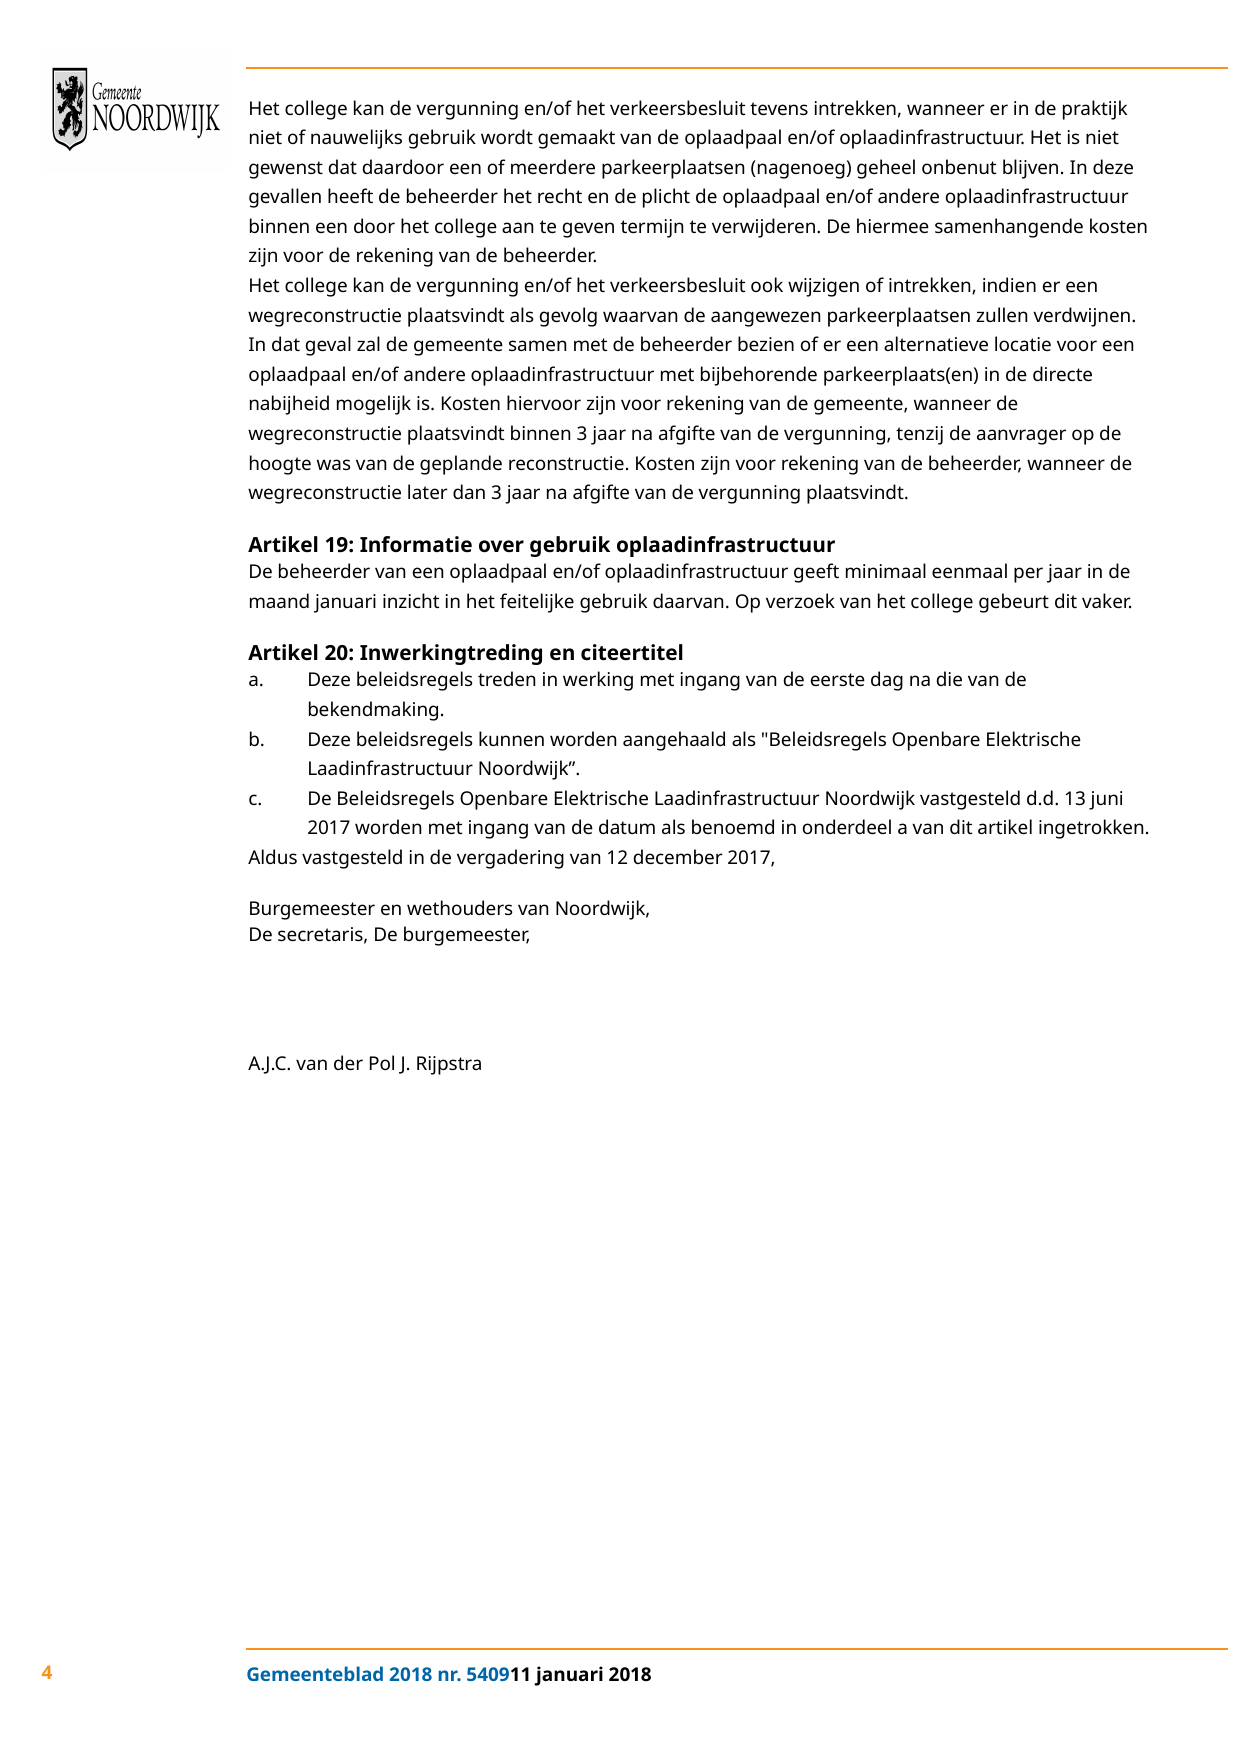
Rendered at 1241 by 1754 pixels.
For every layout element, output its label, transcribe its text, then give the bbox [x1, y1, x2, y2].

text A.J.C. van der Pol J. Rijpstra [248, 1050, 1152, 1076]
text Burgemeester en wethouders van Noordwijk, [248, 896, 1152, 921]
text De secretaris, De burgemeester, [248, 921, 1152, 947]
text Artikel 20: Inwerkingtreding en citeertitel [248, 638, 1152, 667]
list Deze beleidsregels kunnen worden aangehaald als "Beleidsregels Openbare Elektrische Laadinfrastructuur Noordwijk”. [248, 726, 1152, 781]
text De beheerder van een oplaadpaal en/of oplaadinfrastructuur geeft minimaal eenmaal per jaar in de maand januari inzicht in het feitelijke gebruik daarvan. Op verzoek van het college gebeurt dit vaker. [248, 558, 1152, 613]
picture [41, 47, 231, 172]
list De Beleidsregels Openbare Elektrische Laadinfrastructuur Noordwijk vastgesteld d.d. 13 juni 2017 worden met ingang van de datum als benoemd in onderdeel a van dit artikel ingetrokken. [248, 785, 1152, 840]
list Deze beleidsregels treden in werking met ingang van de eerste dag na die van de bekendmaking. [248, 667, 1152, 722]
text Het college kan de vergunning en/of het verkeersbesluit ook wijzigen of intrekken, indien er een wegreconstructie plaatsvindt als gevolg waarvan de aangewezen parkeerplaatsen zullen verdwijnen. In dat geval zal de gemeente samen met de beheerder bezien of er een alternatieve locatie voor een oplaadpaal en/of andere oplaadinfrastructuur met bijbehorende parkeerplaats(en) in de directe nabijheid mogelijk is. Kosten hiervoor zijn voor rekening van de gemeente, wanneer de wegreconstructie plaatsvindt binnen 3 jaar na afgifte van de vergunning, tenzij de aanvrager op de hoogte was van de geplande reconstructie. Kosten zijn voor rekening van de beheerder, wanneer de wegreconstructie later dan 3 jaar na afgifte van de vergunning plaatsvindt. [248, 272, 1152, 505]
text Het college kan de vergunning en/of het verkeersbesluit tevens intrekken, wanneer er in de praktijk niet of nauwelijks gebruik wordt gemaakt van de oplaadpaal en/of oplaadinfrastructuur. Het is niet gewenst dat daardoor een of meerdere parkeerplaatsen (nagenoeg) geheel onbenut blijven. In deze gevallen heeft de beheerder het recht en de plicht de oplaadpaal en/of andere oplaadinfrastructuur binnen een door het college aan te geven termijn te verwijderen. De hiermee samenhangende kosten zijn voor de rekening van de beheerder. [248, 95, 1152, 268]
text Artikel 19: Informatie over gebruik oplaadinfrastructuur [248, 530, 1152, 558]
text Aldus vastgesteld in de vergadering van 12 december 2017, [248, 844, 1152, 870]
